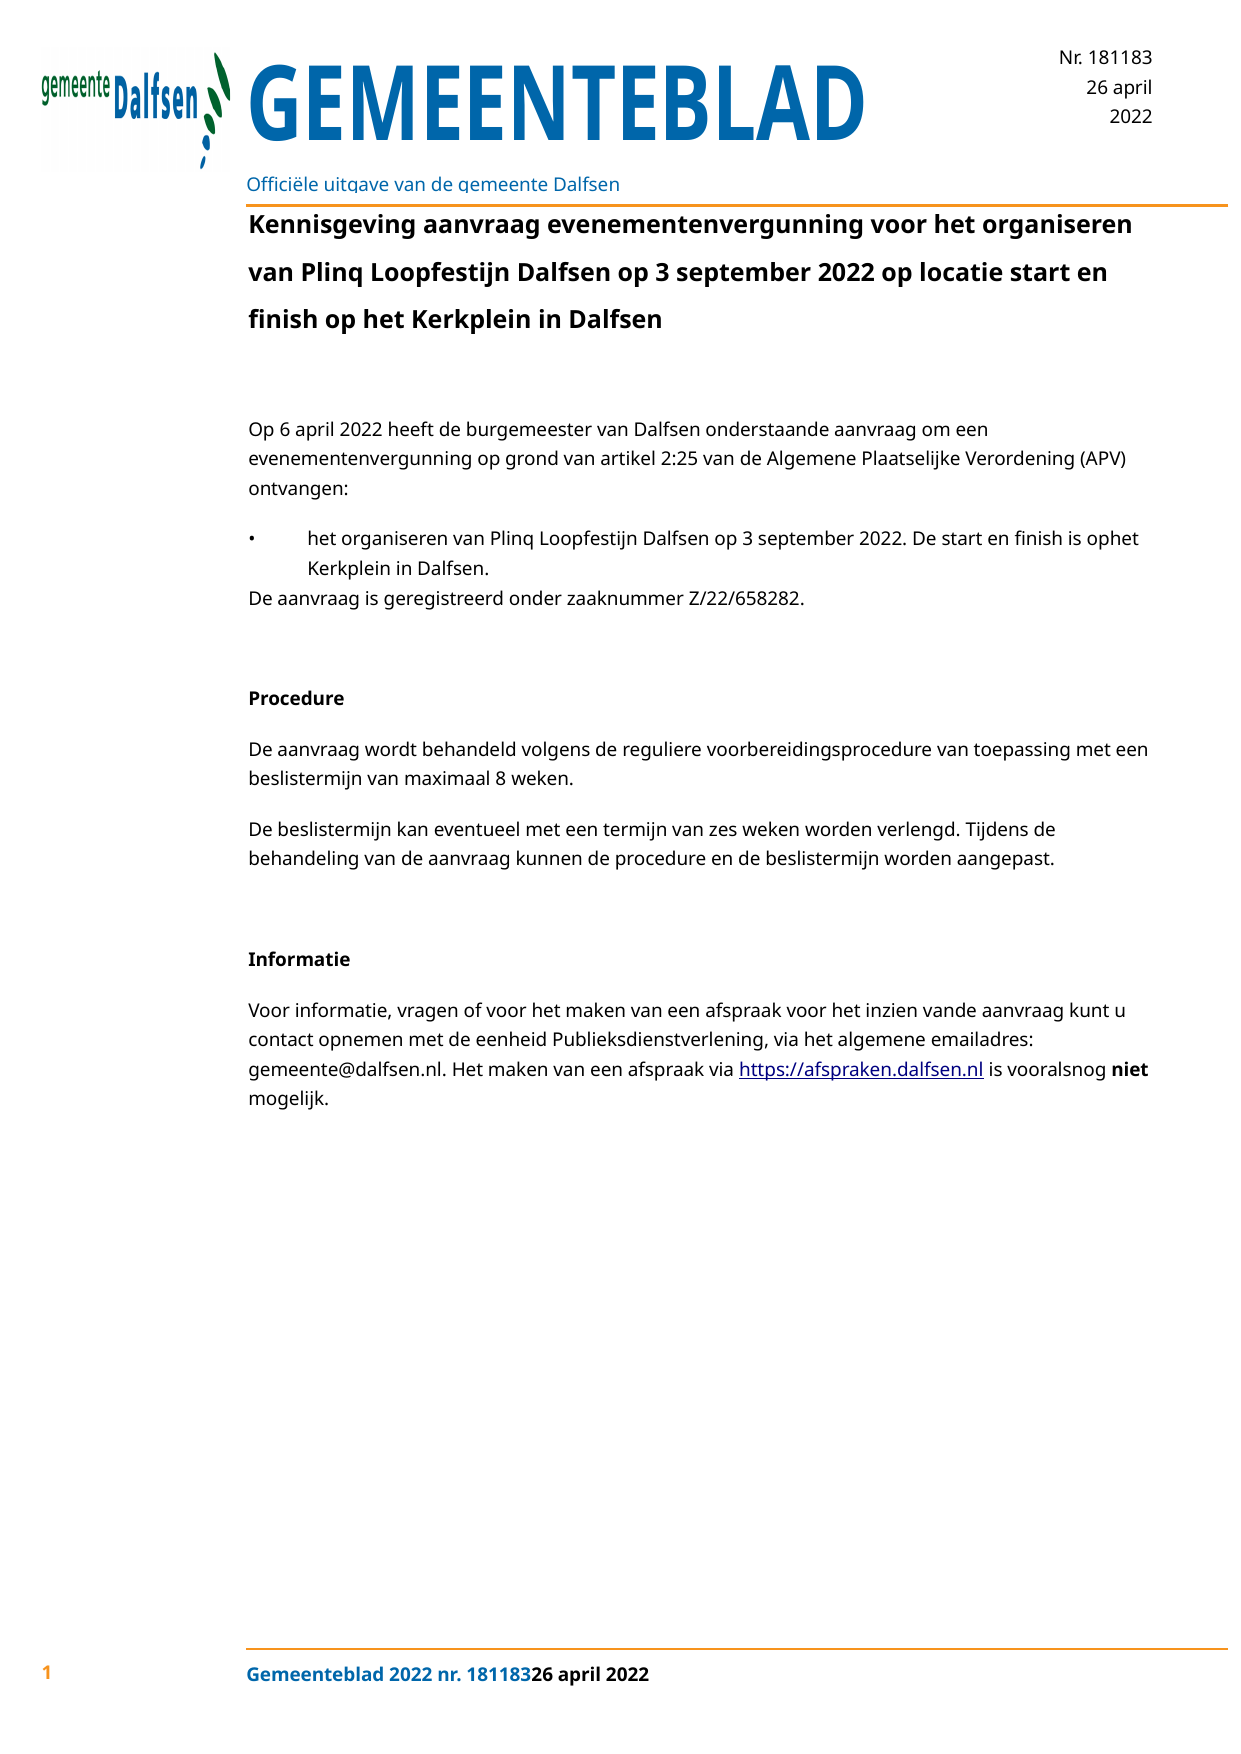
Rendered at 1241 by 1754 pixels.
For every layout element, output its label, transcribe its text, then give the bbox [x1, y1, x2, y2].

text Kennisgeving aanvraag evenementenvergunning voor het organiseren van Plinq Loopfestijn Dalfsen op 3 september 2022 op locatie start en finish op het Kerkplein in Dalfsen [248, 207, 1152, 336]
text Informatie [248, 946, 1152, 972]
text Op 6 april 2022 heeft de burgemeester van Dalfsen onderstaande aanvraag om een evenementenvergunning op grond van artikel 2:25 van de Algemene Plaatselijke Verordening (APV) ontvangen: [248, 416, 1152, 501]
text De beslistermijn kan eventueel met een termijn van zes weken worden verlengd. Tijdens de behandeling van de aanvraag kunnen de procedure en de beslistermijn worden aangepast. [248, 816, 1152, 871]
text Voor informatie, vragen of voor het maken van een afspraak voor het inzien vande aanvraag kunt u contact opnemen met de eenheid Publieksdienstverlening, via het algemene emailadres: gemeente@dalfsen.nl. Het maken van een afspraak via https://afspraken.dalfsen.nl is vooralsnog niet mogelijk. [248, 997, 1152, 1111]
picture [41, 47, 231, 172]
text Procedure [248, 686, 1152, 711]
text De aanvraag is geregistreerd onder zaaknummer Z/22/658282. [248, 585, 1152, 610]
text De aanvraag wordt behandeld volgens de reguliere voorbereidingsprocedure van toepassing met een beslistermijn van maximaal 8 weken. [248, 736, 1152, 791]
list het organiseren van Plinq Loopfestijn Dalfsen op 3 september 2022. De start en finish is ophet Kerkplein in Dalfsen. [248, 526, 1152, 581]
